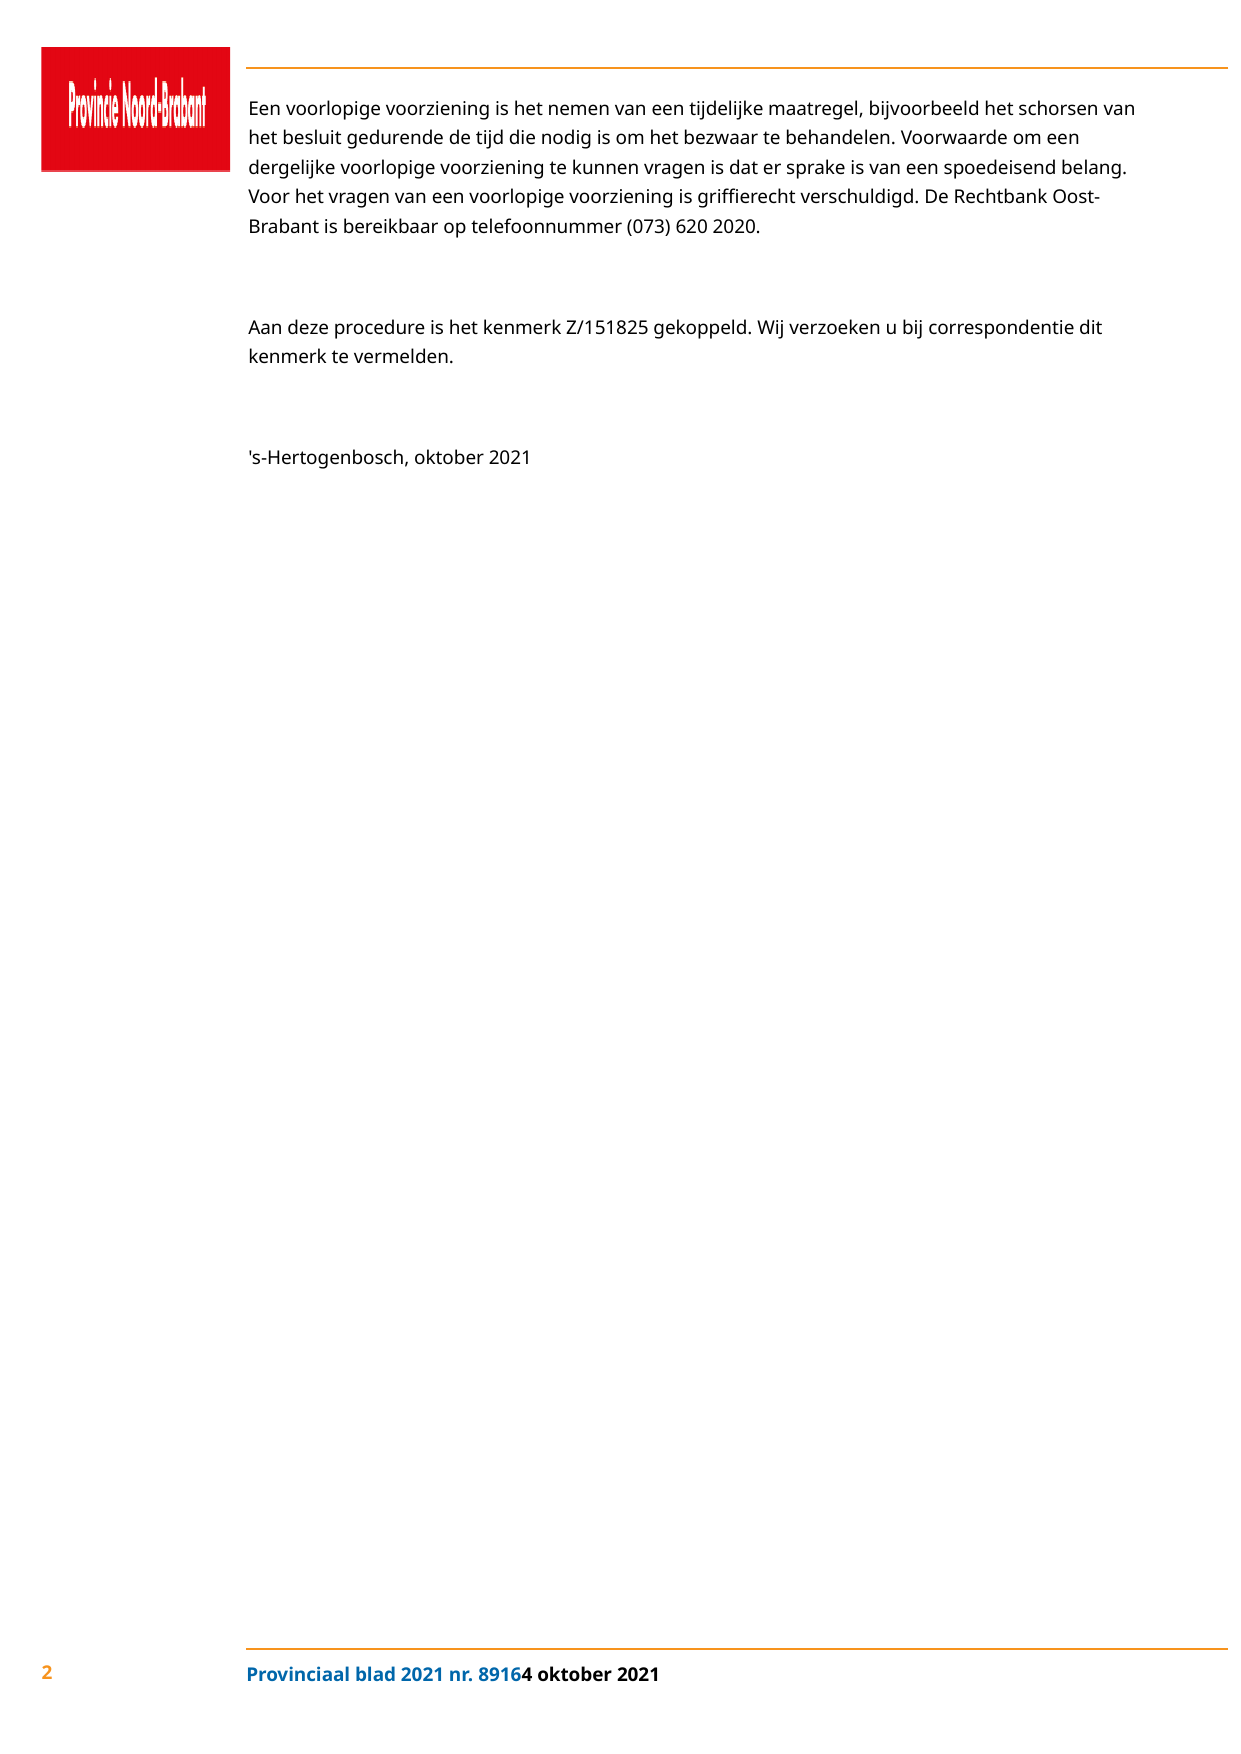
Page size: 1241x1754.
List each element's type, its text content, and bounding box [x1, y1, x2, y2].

text 's-Hertogenbosch, oktober 2021 [248, 444, 1152, 470]
picture [41, 47, 231, 172]
text Een voorlopige voorziening is het nemen van een tijdelijke maatregel, bijvoorbeeld het schorsen van het besluit gedurende de tijd die nodig is om het bezwaar te behandelen. Voorwaarde om een dergelijke voorlopige voorziening te kunnen vragen is dat er sprake is van een spoedeisend belang. Voor het vragen van een voorlopige voorziening is griffierecht verschuldigd. De Rechtbank Oost-Brabant is bereikbaar op telefoonnummer (073) 620 2020. [248, 95, 1152, 239]
text Aan deze procedure is het kenmerk Z/151825 gekoppeld. Wij verzoeken u bij correspondentie dit kenmerk te vermelden. [248, 314, 1152, 369]
